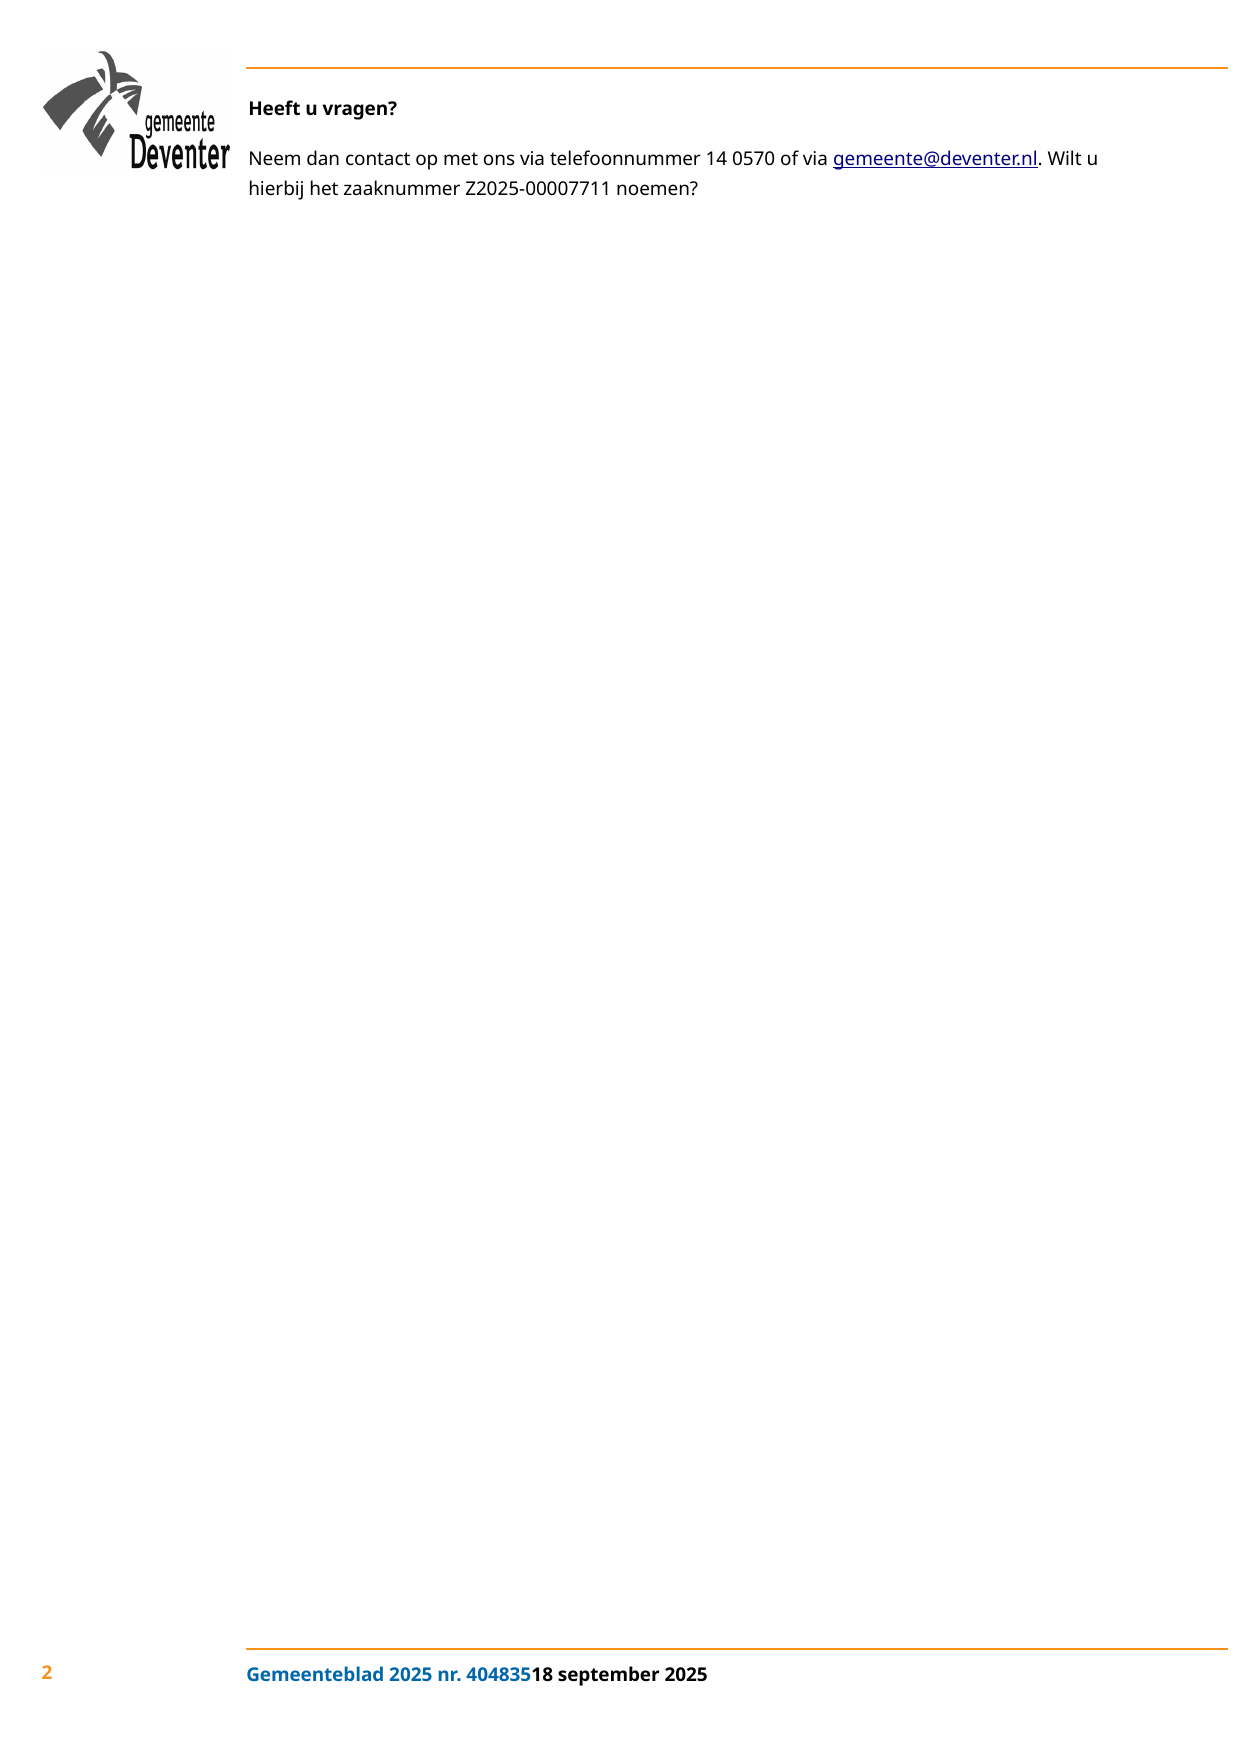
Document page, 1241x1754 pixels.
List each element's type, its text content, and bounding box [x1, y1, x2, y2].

text Heeft u vragen? [248, 95, 1152, 121]
picture [41, 47, 231, 172]
text Neem dan contact op met ons via telefoonnummer 14 0570 of via gemeente@deventer.nl. Wilt u hierbij het zaaknummer Z2025-00007711 noemen? [248, 145, 1152, 201]
